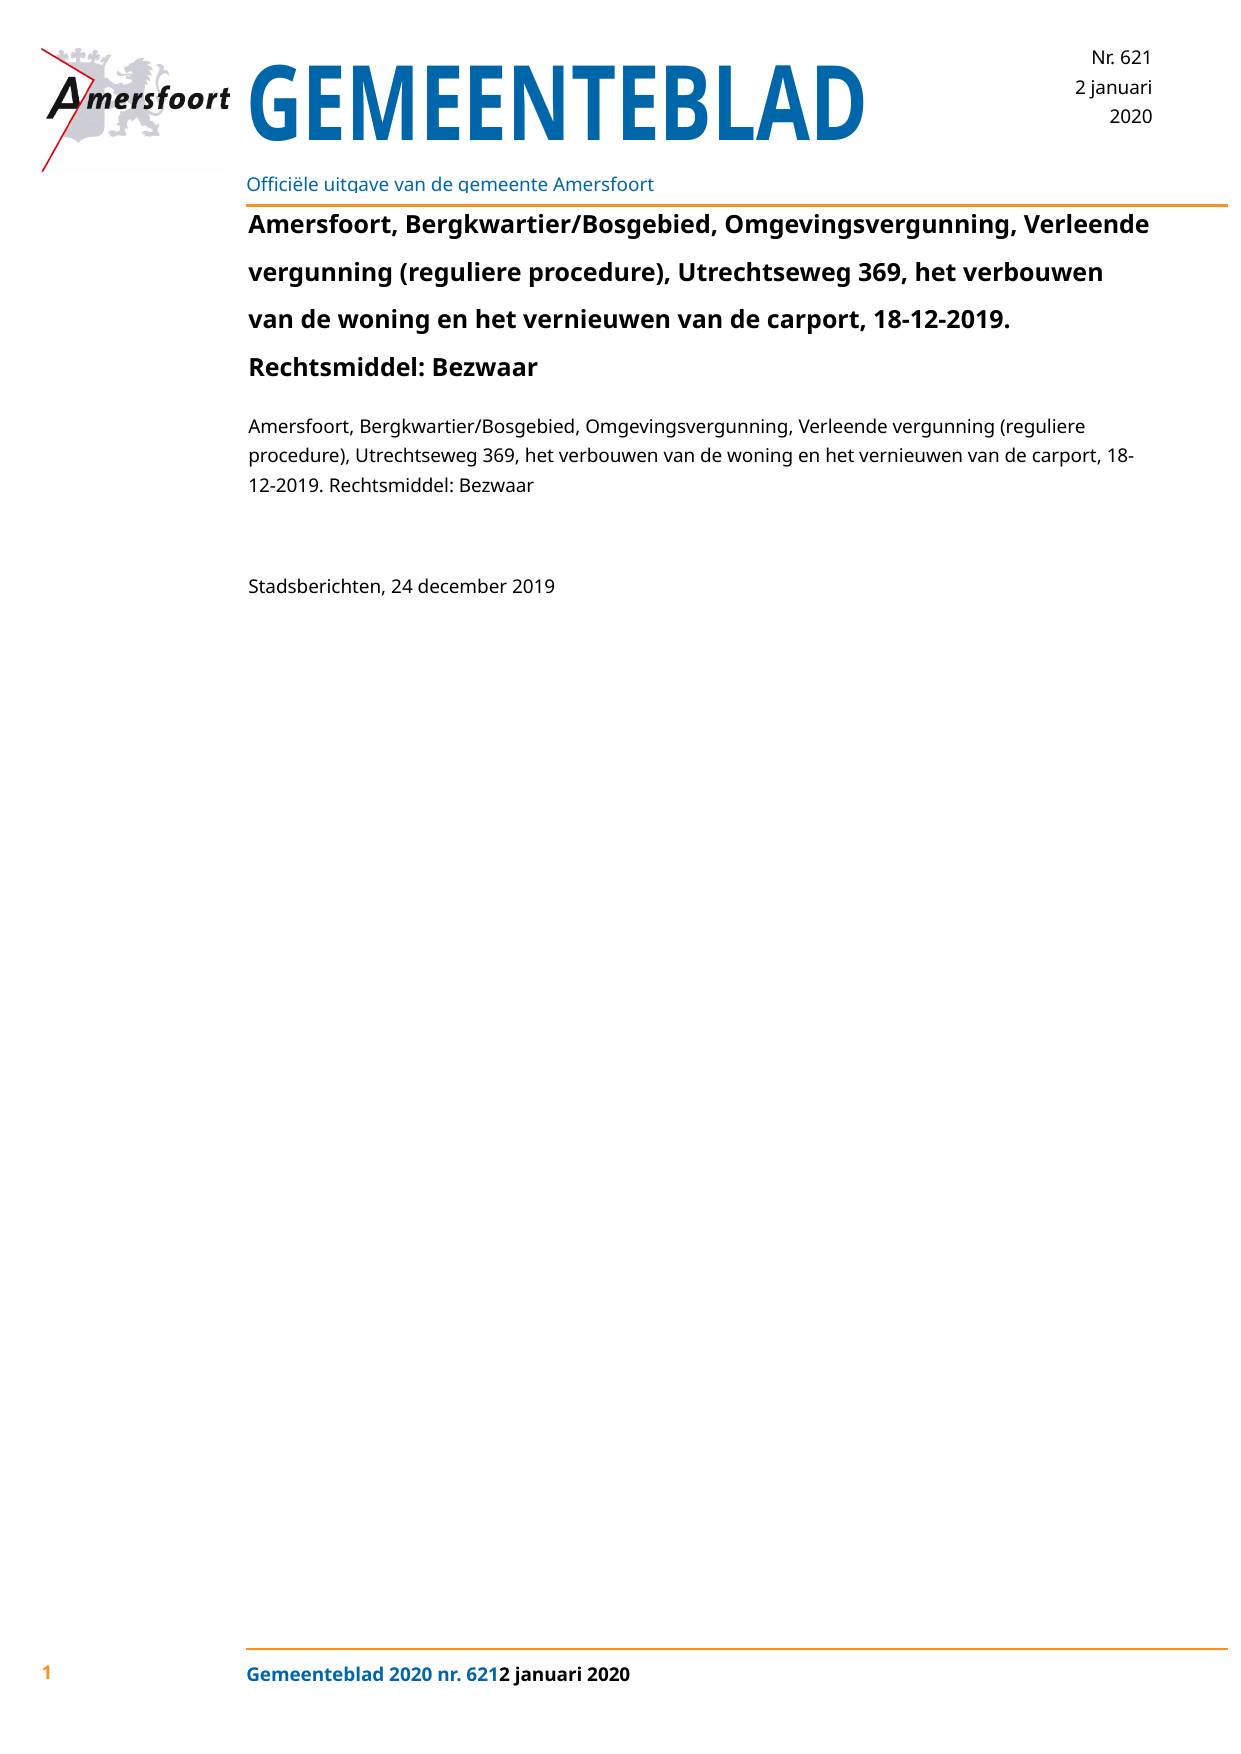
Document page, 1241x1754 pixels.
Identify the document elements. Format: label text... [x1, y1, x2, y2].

text Stadsberichten, 24 december 2019 [248, 573, 1152, 599]
text Amersfoort, Bergkwartier/Bosgebied, Omgevingsvergunning, Verleende vergunning (reguliere procedure), Utrechtseweg 369, het verbouwen van de woning en het vernieuwen van de carport, 18-12-2019. Rechtsmiddel: Bezwaar [248, 207, 1152, 384]
picture [41, 47, 231, 172]
text Amersfoort, Bergkwartier/Bosgebied, Omgevingsvergunning, Verleende vergunning (reguliere procedure), Utrechtseweg 369, het verbouwen van de woning en het vernieuwen van de carport, 18-12-2019. Rechtsmiddel: Bezwaar [248, 413, 1152, 498]
